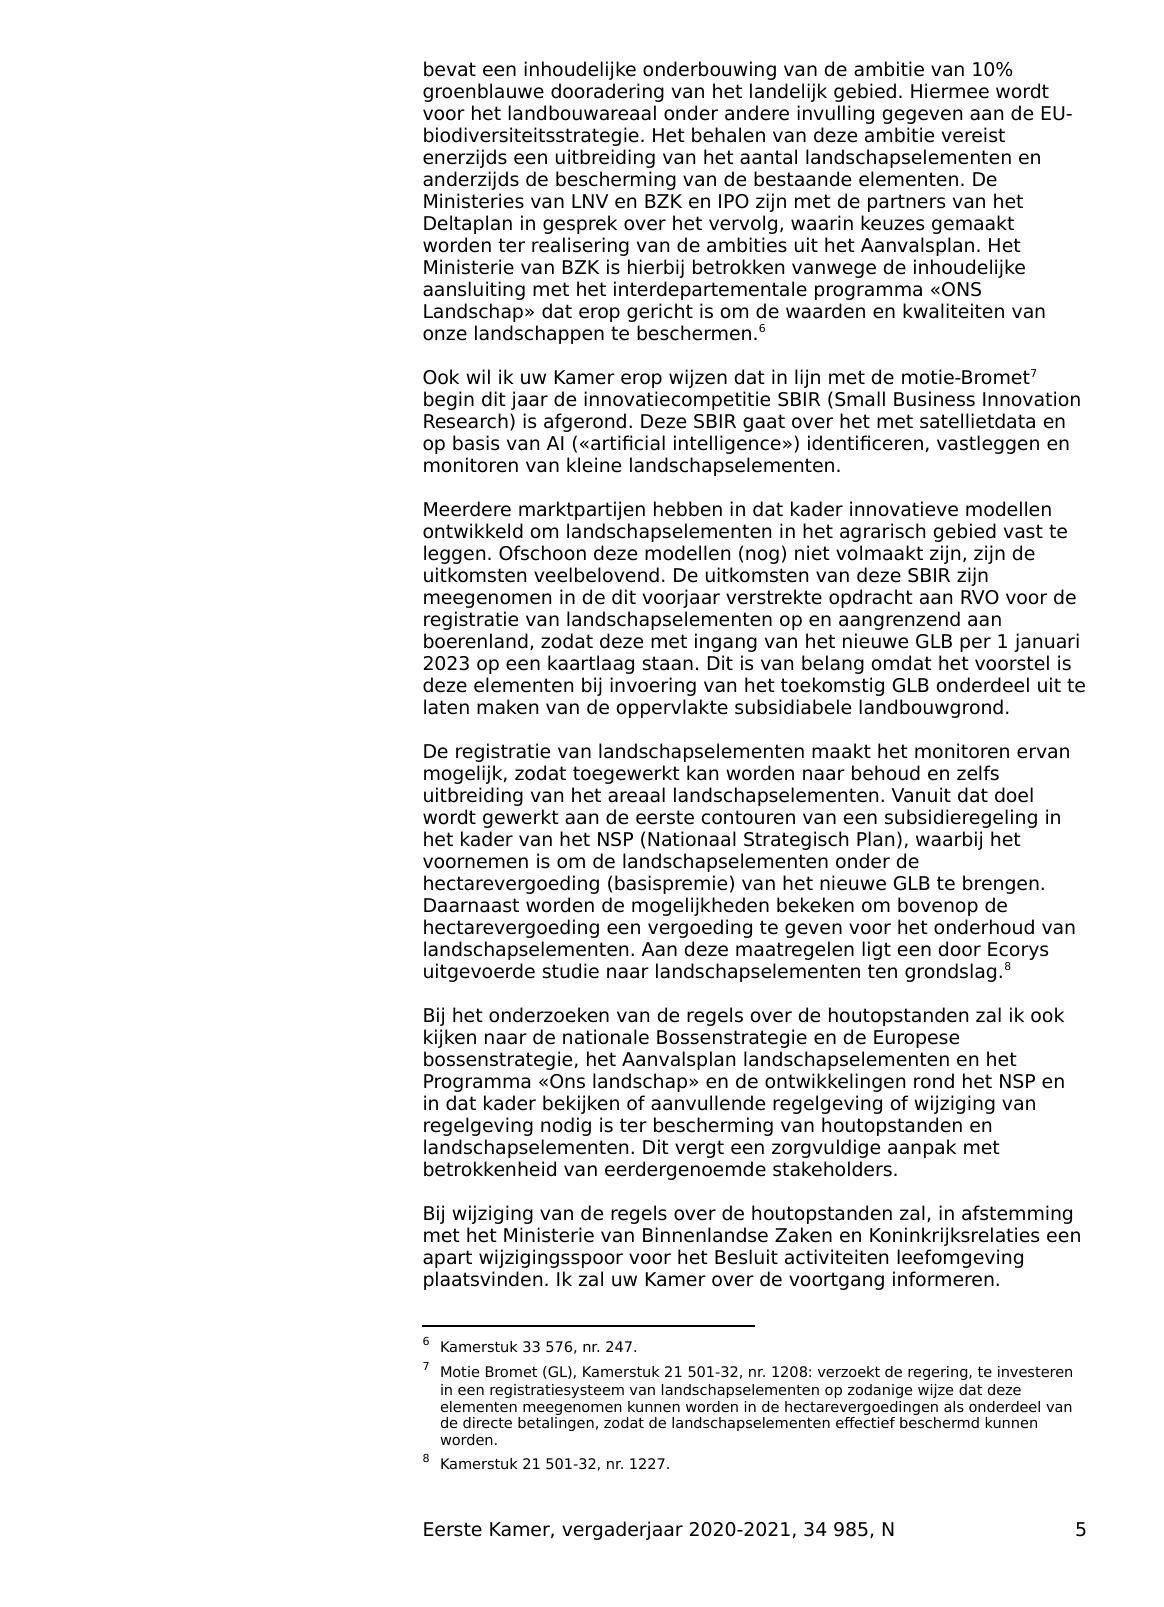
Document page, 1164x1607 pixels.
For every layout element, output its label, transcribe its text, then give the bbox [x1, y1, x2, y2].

text Motie Bromet (GL), Kamerstuk 21 501-32, nr. 1208: verzoekt de regering, te investeren in een registratiesysteem van landschapselementen op zodanige wijze dat deze elementen meegenomen kunnen worden in de hectarevergoedingen als onderdeel van de directe betalingen, zodat de landschapselementen effectief beschermd kunnen worden. [422, 1360, 1087, 1449]
text Daarnaast worden de mogelijkheden bekeken om bovenop de hectarevergoeding een vergoeding te geven voor het onderhoud van landschapselementen. Aan deze maatregelen ligt een door Ecorys uitgevoerde studie naar landschapselementen ten grondslag. [422, 895, 1087, 983]
text Bij het onderzoeken van de regels over de houtopstanden zal ik ook kijken naar de nationale Bossenstrategie en de Europese bossenstrategie, het Aanvalsplan landschapselementen en het Programma «Ons landschap» en de ontwikkelingen rond het NSP en in dat kader bekijken of aanvullende regelgeving of wijziging van regelgeving nodig is ter bescherming van houtopstanden en landschapselementen. Dit vergt een zorgvuldige aanpak met betrokkenheid van eerdergenoemde stakeholders. [422, 1005, 1087, 1181]
text Ook wil ik uw Kamer erop wijzen dat in lijn met de motie-Bromet begin dit jaar de innovatiecompetitie SBIR (Small Business Innovation Research) is afgerond. Deze SBIR gaat over het met satellietdata en op basis van AI («artificial intelligence») identificeren, vastleggen en monitoren van kleine landschapselementen. [422, 367, 1087, 477]
text Bij wijziging van de regels over de houtopstanden zal, in afstemming met het Ministerie van Binnenlandse Zaken en Koninkrijksrelaties een apart wijzigingsspoor voor het Besluit activiteiten leefomgeving plaatsvinden. Ik zal uw Kamer over de voortgang informeren. [422, 1203, 1087, 1291]
text De registratie van landschapselementen maakt het monitoren ervan mogelijk, zodat toegewerkt kan worden naar behoud en zelfs uitbreiding van het areaal landschapselementen. Vanuit dat doel wordt gewerkt aan de eerste contouren van een subsidieregeling in het kader van het NSP (Nationaal Strategisch Plan), waarbij het voornemen is om de landschapselementen onder de hectarevergoeding (basispremie) van het nieuwe GLB te brengen. [422, 741, 1087, 895]
text Meerdere marktpartijen hebben in dat kader innovatieve modellen ontwikkeld om landschapselementen in het agrarisch gebied vast te leggen. Ofschoon deze modellen (nog) niet volmaakt zijn, zijn de uitkomsten veelbelovend. De uitkomsten van deze SBIR zijn meegenomen in de dit voorjaar verstrekte opdracht aan RVO voor de registratie van landschapselementen op en aangrenzend aan boerenland, zodat deze met ingang van het nieuwe GLB per 1 januari 2023 op een kaartlaag staan. Dit is van belang omdat het voorstel is deze elementen bij invoering van het toekomstig GLB onderdeel uit te laten maken van de oppervlakte subsidiabele landbouwgrond. [422, 499, 1087, 719]
text bevat een inhoudelijke onderbouwing van de ambitie van 10% groenblauwe dooradering van het landelijk gebied. Hiermee wordt voor het landbouwareaal onder andere invulling gegeven aan de EU-biodiversiteitsstrategie. Het behalen van deze ambitie vereist enerzijds een uitbreiding van het aantal landschapselementen en anderzijds de bescherming van de bestaande elementen. De Ministeries van LNV en BZK en IPO zijn met de partners van het Deltaplan in gesprek over het vervolg, waarin keuzes gemaakt worden ter realisering van de ambities uit het Aanvalsplan. Het Ministerie van BZK is hierbij betrokken vanwege de inhoudelijke aansluiting met het interdepartementale programma «ONS Landschap» dat erop gericht is om de waarden en kwaliteiten van onze landschappen te beschermen. [422, 59, 1087, 345]
text Kamerstuk 21 501-32, nr. 1227. [422, 1452, 1087, 1474]
text Kamerstuk 33 576, nr. 247. [422, 1335, 1087, 1357]
